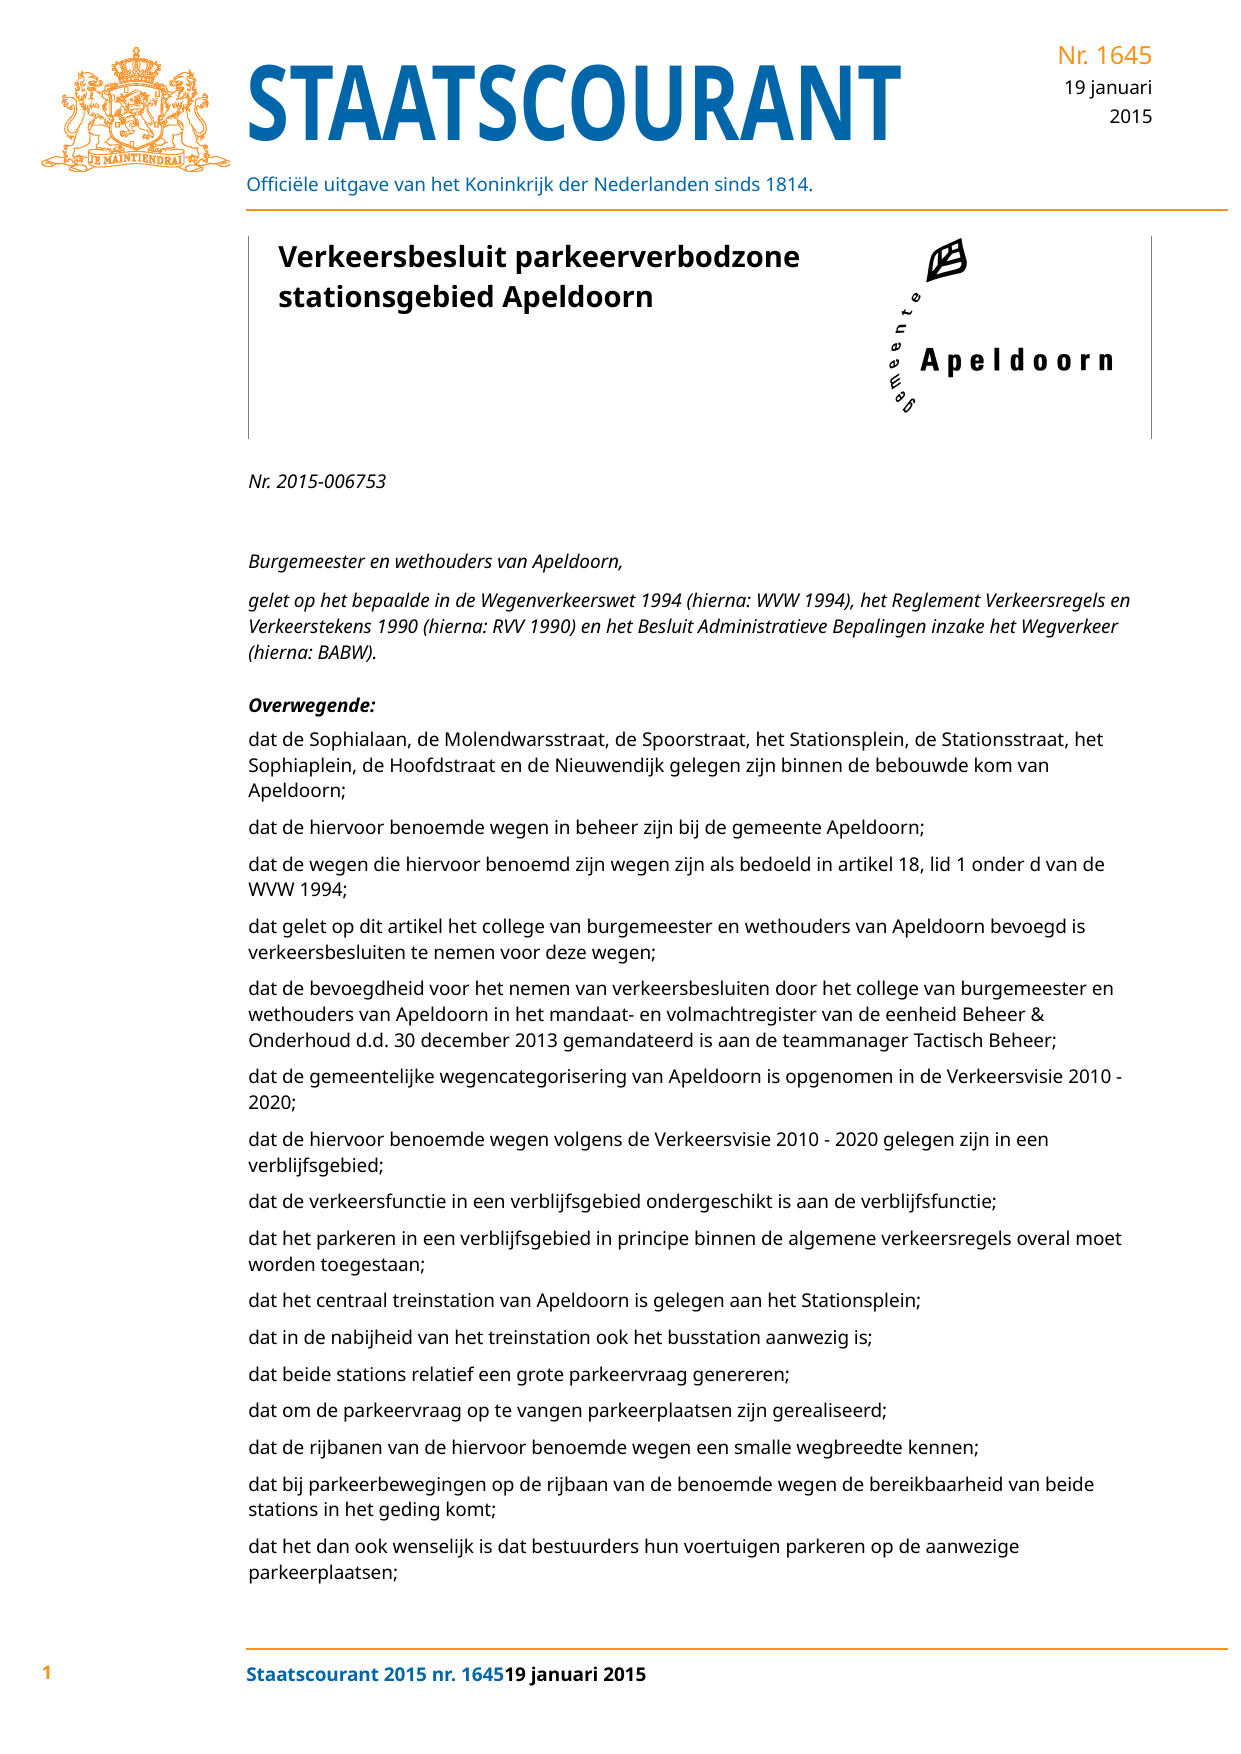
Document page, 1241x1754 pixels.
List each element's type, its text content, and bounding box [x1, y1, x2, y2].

text dat de hiervoor benoemde wegen volgens de Verkeersvisie 2010 - 2020 gelegen zijn in een verblijfsgebied; [248, 1126, 1152, 1178]
text dat de rijbanen van de hiervoor benoemde wegen een smalle wegbreedte kennen; [248, 1434, 1152, 1460]
text Burgemeester en wethouders van Apeldoorn, [248, 548, 1152, 574]
text dat de hiervoor benoemde wegen in beheer zijn bij de gemeente Apeldoorn; [248, 814, 1152, 840]
text dat de verkeersfunctie in een verblijfsgebied ondergeschikt is aan de verblijfsfunctie; [248, 1188, 1152, 1214]
text dat bij parkeerbewegingen op de rijbaan van de benoemde wegen de bereikbaarheid van beide stations in het geding komt; [248, 1471, 1152, 1522]
text dat de Sophialaan, de Molendwarsstraat, de Spoorstraat, het Stationsplein, de Stationsstraat, het Sophiaplein, de Hoofdstraat en de Nieuwendijk gelegen zijn binnen de bebouwde kom van Apeldoorn; [248, 726, 1152, 803]
text dat het parkeren in een verblijfsgebied in principe binnen de algemene verkeersregels overal moet worden toegestaan; [248, 1225, 1152, 1277]
text dat de wegen die hiervoor benoemd zijn wegen zijn als bedoeld in artikel 18, lid 1 onder d van de WVW 1994; [248, 851, 1152, 902]
text gelet op het bepaalde in de Wegenverkeerswet 1994 (hierna: WVW 1994), het Reglement Verkeersregels en Verkeerstekens 1990 (hierna: RVV 1990) en het Besluit Administratieve Bepalingen inzake het Wegverkeer (hierna: BABW). [248, 588, 1152, 665]
text dat de gemeentelijke wegencategorisering van Apeldoorn is opgenomen in de Verkeersvisie 2010 - 2020; [248, 1064, 1152, 1115]
text dat beide stations relatief een grote parkeervraag genereren; [248, 1361, 1152, 1387]
table_header [850, 236, 888, 413]
text dat om de parkeervraag op te vangen parkeerplaatsen zijn gerealiseerd; [248, 1398, 1152, 1423]
text dat het dan ook wenselijk is dat bestuurders hun voertuigen parkeren op de aanwezige parkeerplaatsen; [248, 1533, 1152, 1585]
picture [888, 236, 1113, 414]
picture [41, 47, 231, 172]
text dat in de nabijheid van het treinstation ook het busstation aanwezig is; [248, 1324, 1152, 1350]
text Nr. 2015-006753 [248, 469, 1152, 494]
text dat de bevoegdheid voor het nemen van verkeersbesluiten door het college van burgemeester en wethouders van Apeldoorn in het mandaat- en volmachtregister van de eenheid Beheer & Onderhoud d.d. 30 december 2013 gemandateerd is aan de teammanager Tactisch Beheer; [248, 976, 1152, 1053]
table_header [1113, 236, 1151, 413]
table_header Verkeersbesluit parkeerverbodzone stationsgebied Apeldoorn [249, 236, 850, 439]
table_header [850, 414, 1151, 439]
text Overwegende: [248, 692, 1152, 718]
text dat gelet op dit artikel het college van burgemeester en wethouders van Apeldoorn bevoegd is verkeersbesluiten te nemen voor deze wegen; [248, 913, 1152, 965]
text dat het centraal treinstation van Apeldoorn is gelegen aan het Stationsplein; [248, 1288, 1152, 1313]
